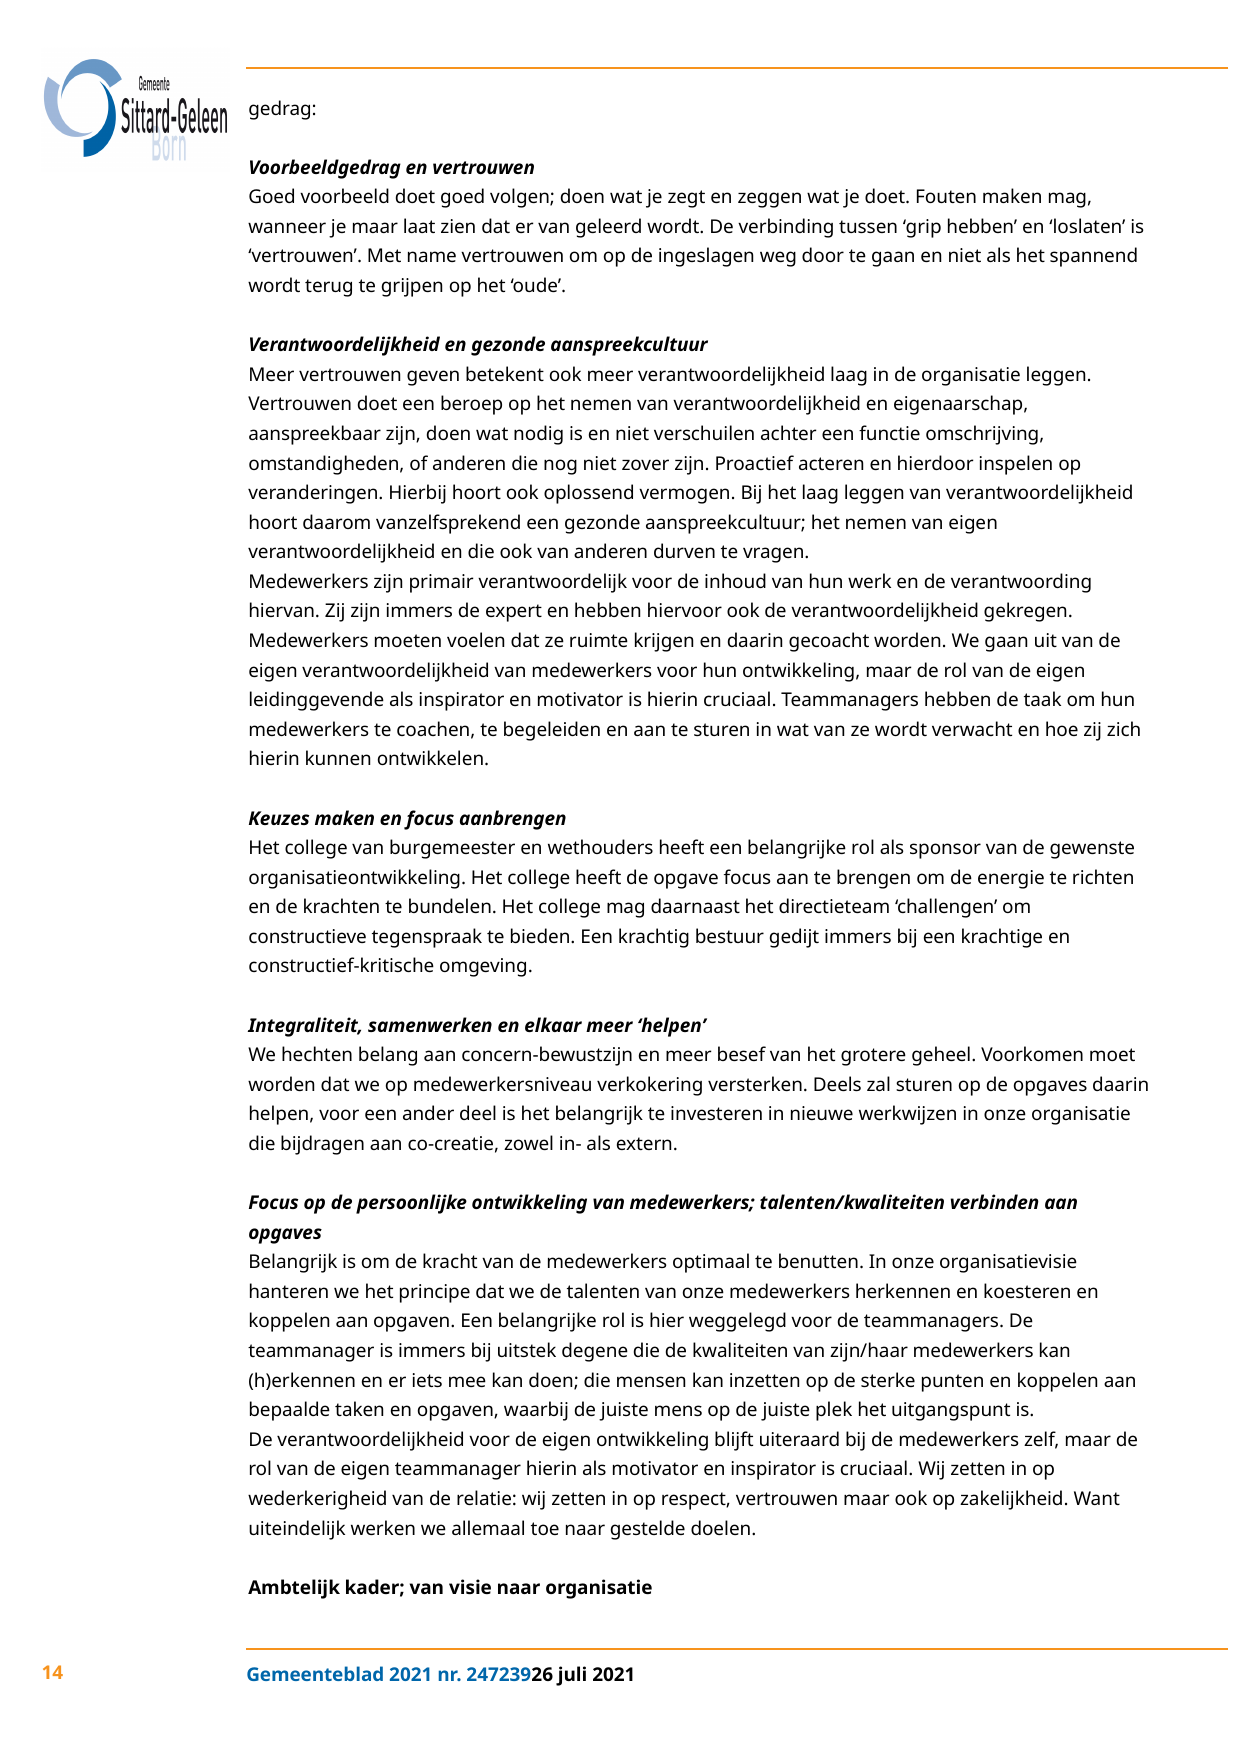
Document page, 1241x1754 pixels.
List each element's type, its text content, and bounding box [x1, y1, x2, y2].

text We hechten belang aan concern-bewustzijn en meer besef van het grotere geheel. Voorkomen moet worden dat we op medewerkersniveau verkokering versterken. Deels zal sturen op de opgaves daarin helpen, voor een ander deel is het belangrijk te investeren in nieuwe werkwijzen in onze organisatie die bijdragen aan co-creatie, zowel in- als extern. [248, 1041, 1152, 1156]
text De verantwoordelijkheid voor de eigen ontwikkeling blijft uiteraard bij de medewerkers zelf, maar de rol van de eigen teammanager hierin als motivator en inspirator is cruciaal. Wij zetten in op wederkerigheid van de relatie: wij zetten in op respect, vertrouwen maar ook op zakelijkheid. Want uiteindelijk werken we allemaal toe naar gestelde doelen. [248, 1426, 1152, 1541]
picture [41, 47, 231, 172]
text gedrag: [248, 95, 1152, 121]
text Ambtelijk kader; van visie naar organisatie [248, 1574, 1152, 1600]
text Verantwoordelijkheid en gezonde aanspreekcultuur [248, 331, 1152, 357]
text Keuzes maken en focus aanbrengen [248, 805, 1152, 831]
text Focus op de persoonlijke ontwikkeling van medewerkers; talenten/kwaliteiten verbinden aan opgaves [248, 1189, 1152, 1245]
text Medewerkers zijn primair verantwoordelijk voor de inhoud van hun werk en de verantwoording hiervan. Zij zijn immers de expert en hebben hiervoor ook de verantwoordelijkheid gekregen. Medewerkers moeten voelen dat ze ruimte krijgen en daarin gecoacht worden. We gaan uit van de eigen verantwoordelijkheid van medewerkers voor hun ontwikkeling, maar de rol van de eigen leidinggevende als inspirator en motivator is hierin cruciaal. Teammanagers hebben de taak om hun medewerkers te coachen, te begeleiden en aan te sturen in wat van ze wordt verwacht en hoe zij zich hierin kunnen ontwikkelen. [248, 568, 1152, 771]
text Belangrijk is om de kracht van de medewerkers optimaal te benutten. In onze organisatievisie hanteren we het principe dat we de talenten van onze medewerkers herkennen en koesteren en koppelen aan opgaven. Een belangrijke rol is hier weggelegd voor de teammanagers. De teammanager is immers bij uitstek degene die de kwaliteiten van zijn/haar medewerkers kan (h)erkennen en er iets mee kan doen; die mensen kan inzetten op de sterke punten en koppelen aan bepaalde taken en opgaven, waarbij de juiste mens op de juiste plek het uitgangspunt is. [248, 1248, 1152, 1422]
text Voorbeeldgedrag en vertrouwen [248, 154, 1152, 180]
text Goed voorbeeld doet goed volgen; doen wat je zegt en zeggen wat je doet. Fouten maken mag, wanneer je maar laat zien dat er van geleerd wordt. De verbinding tussen ‘grip hebben’ en ‘loslaten’ is ‘vertrouwen’. Met name vertrouwen om op de ingeslagen weg door te gaan en niet als het spannend wordt terug te grijpen op het ‘oude’. [248, 183, 1152, 298]
text Meer vertrouwen geven betekent ook meer verantwoordelijkheid laag in de organisatie leggen. Vertrouwen doet een beroep op het nemen van verantwoordelijkheid en eigenaarschap, aanspreekbaar zijn, doen wat nodig is en niet verschuilen achter een functie omschrijving, omstandigheden, of anderen die nog niet zover zijn. Proactief acteren en hierdoor inspelen op veranderingen. Hierbij hoort ook oplossend vermogen. Bij het laag leggen van verantwoordelijkheid hoort daarom vanzelfsprekend een gezonde aanspreekcultuur; het nemen van eigen verantwoordelijkheid en die ook van anderen durven te vragen. [248, 361, 1152, 564]
text Het college van burgemeester en wethouders heeft een belangrijke rol als sponsor van de gewenste organisatieontwikkeling. Het college heeft de opgave focus aan te brengen om de energie te richten en de krachten te bundelen. Het college mag daarnaast het directieteam ‘challengen’ om constructieve tegenspraak te bieden. Een krachtig bestuur gedijt immers bij een krachtige en constructief-kritische omgeving. [248, 834, 1152, 978]
text Integraliteit, samenwerken en elkaar meer ‘helpen’ [248, 1012, 1152, 1038]
